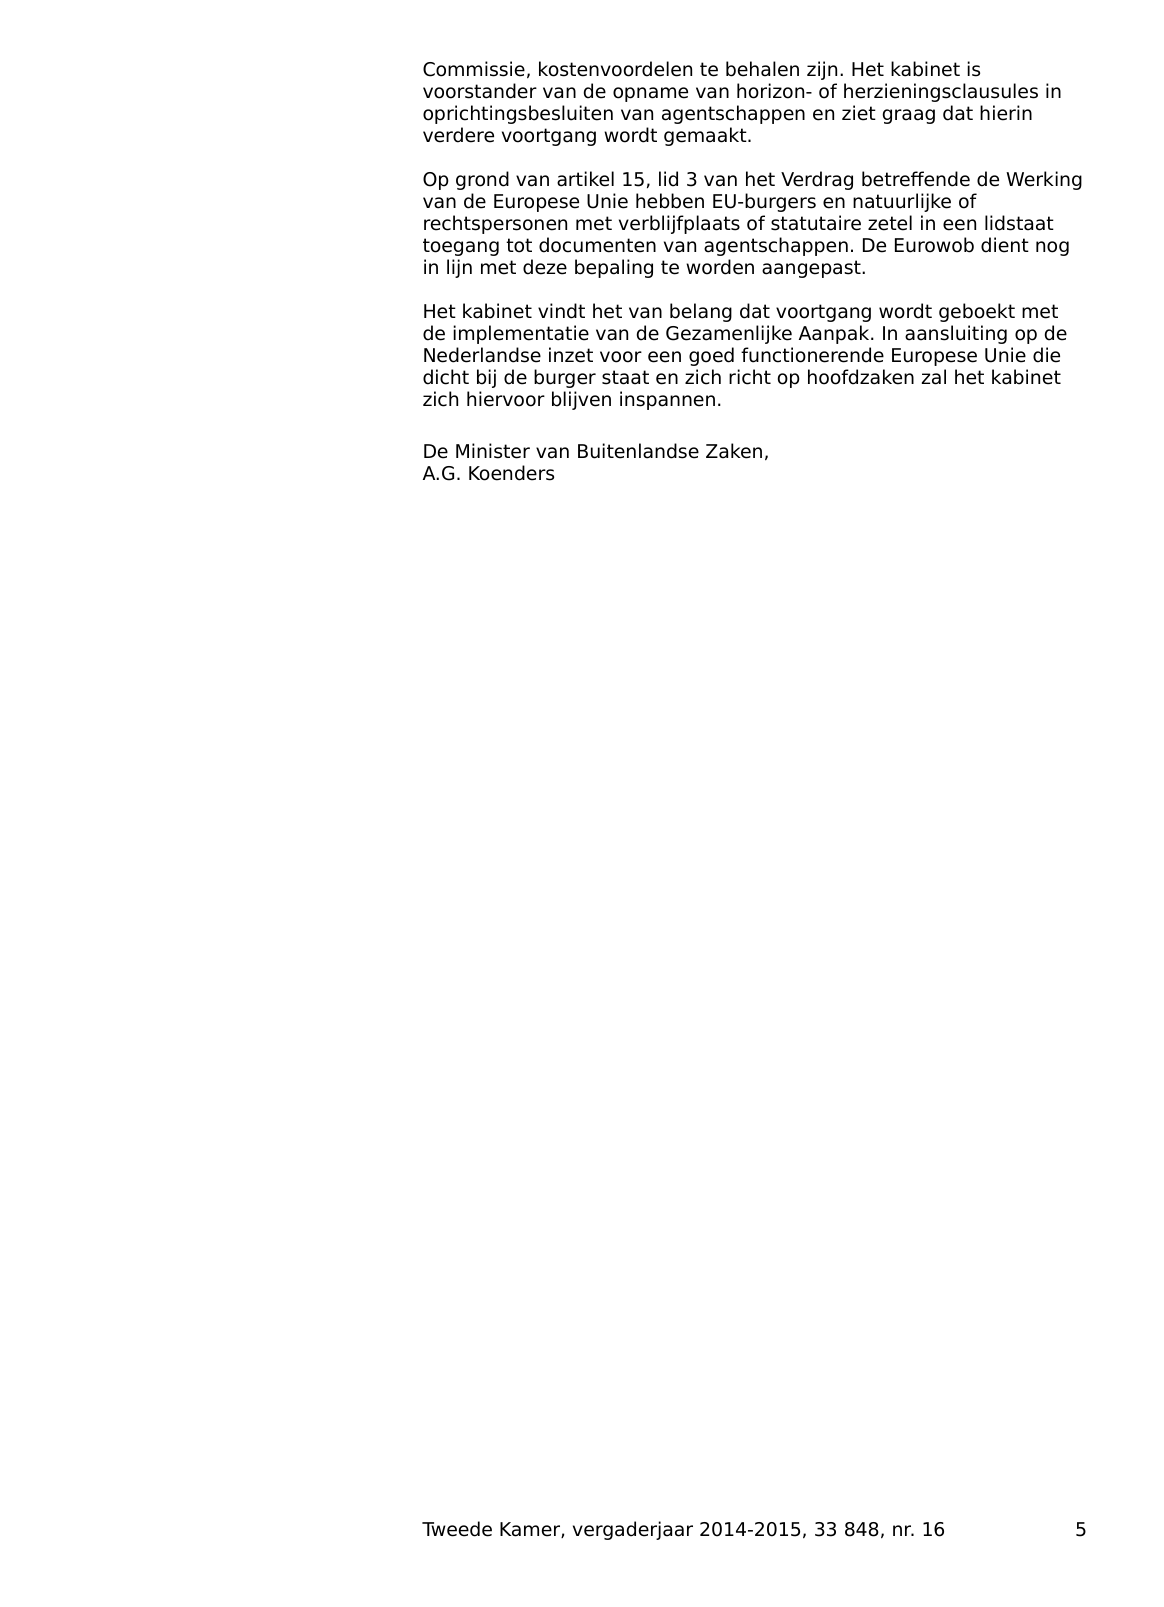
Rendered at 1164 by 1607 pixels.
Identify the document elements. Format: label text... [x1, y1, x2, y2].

text Commissie, kostenvoordelen te behalen zijn. Het kabinet is voorstander van de opname van horizon- of herzieningsclausules in oprichtingsbesluiten van agentschappen en ziet graag dat hierin verdere voortgang wordt gemaakt. [422, 59, 1087, 147]
text Op grond van artikel 15, lid 3 van het Verdrag betreffende de Werking van de Europese Unie hebben EU-burgers en natuurlijke of rechtspersonen met verblijfplaats of statutaire zetel in een lidstaat toegang tot documenten van agentschappen. De Eurowob dient nog in lijn met deze bepaling te worden aangepast. [422, 169, 1087, 279]
text De Minister van Buitenlandse Zaken, A.G. Koenders [422, 441, 1087, 485]
text Het kabinet vindt het van belang dat voortgang wordt geboekt met de implementatie van de Gezamenlijke Aanpak. In aansluiting op de Nederlandse inzet voor een goed functionerende Europese Unie die dicht bij de burger staat en zich richt op hoofdzaken zal het kabinet zich hiervoor blijven inspannen. [422, 301, 1087, 411]
